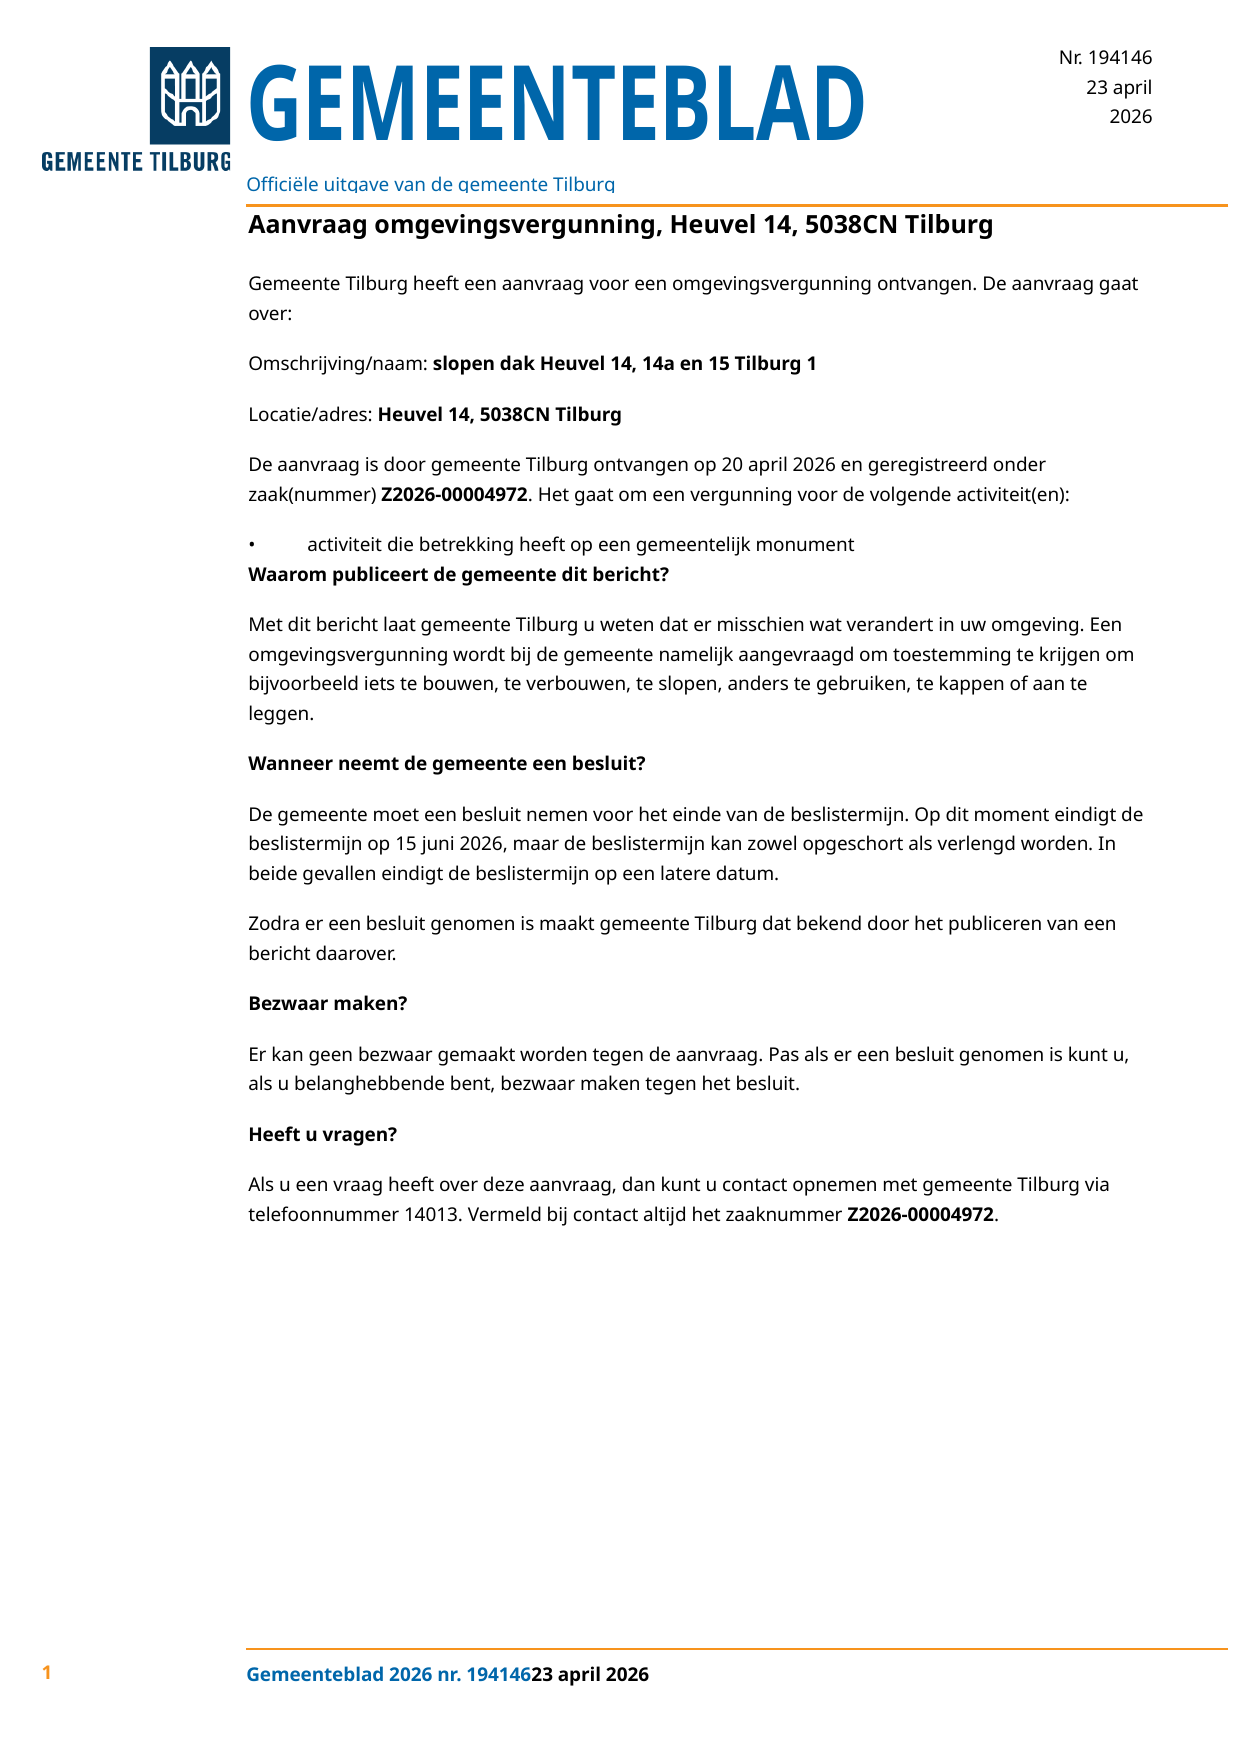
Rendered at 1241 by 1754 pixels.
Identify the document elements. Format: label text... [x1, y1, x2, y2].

text Met dit bericht laat gemeente Tilburg u weten dat er misschien wat verandert in uw omgeving. Een omgevingsvergunning wordt bij de gemeente namelijk aangevraagd om toestemming te krijgen om bijvoorbeeld iets te bouwen, te verbouwen, te slopen, anders te gebruiken, te kappen of aan te leggen. [248, 611, 1152, 726]
text Aanvraag omgevingsvergunning, Heuvel 14, 5038CN Tilburg [248, 207, 1152, 241]
text Als u een vraag heeft over deze aanvraag, dan kunt u contact opnemen met gemeente Tilburg via telefoonnummer 14013. Vermeld bij contact altijd het zaaknummer Z2026-00004972. [248, 1171, 1152, 1226]
picture [41, 47, 231, 172]
text Omschrijving/naam: slopen dak Heuvel 14, 14a en 15 Tilburg 1 [248, 350, 1152, 376]
text Locatie/adres: Heuvel 14, 5038CN Tilburg [248, 401, 1152, 426]
text Waarom publiceert de gemeente dit bericht? [248, 561, 1152, 586]
text De gemeente moet een besluit nemen voor het einde van de beslistermijn. Op dit moment eindigt de beslistermijn op 15 juni 2026, maar de beslistermijn kan zowel opgeschort als verlengd worden. In beide gevallen eindigt de beslistermijn op een latere datum. [248, 801, 1152, 886]
list activiteit die betrekking heeft op een gemeentelijk monument [248, 531, 1152, 557]
text Zodra er een besluit genomen is maakt gemeente Tilburg dat bekend door het publiceren van een bericht daarover. [248, 910, 1152, 966]
text Er kan geen bezwaar gemaakt worden tegen de aanvraag. Pas als er een besluit genomen is kunt u, als u belanghebbende bent, bezwaar maken tegen het besluit. [248, 1041, 1152, 1096]
text Heeft u vragen? [248, 1121, 1152, 1146]
text Wanneer neemt de gemeente een besluit? [248, 750, 1152, 776]
text Gemeente Tilburg heeft een aanvraag voor een omgevingsvergunning ontvangen. De aanvraag gaat over: [248, 270, 1152, 326]
text De aanvraag is door gemeente Tilburg ontvangen op 20 april 2026 en geregistreerd onder zaak(nummer) Z2026-00004972. Het gaat om een vergunning voor de volgende activiteit(en): [248, 451, 1152, 506]
text Bezwaar maken? [248, 990, 1152, 1016]
